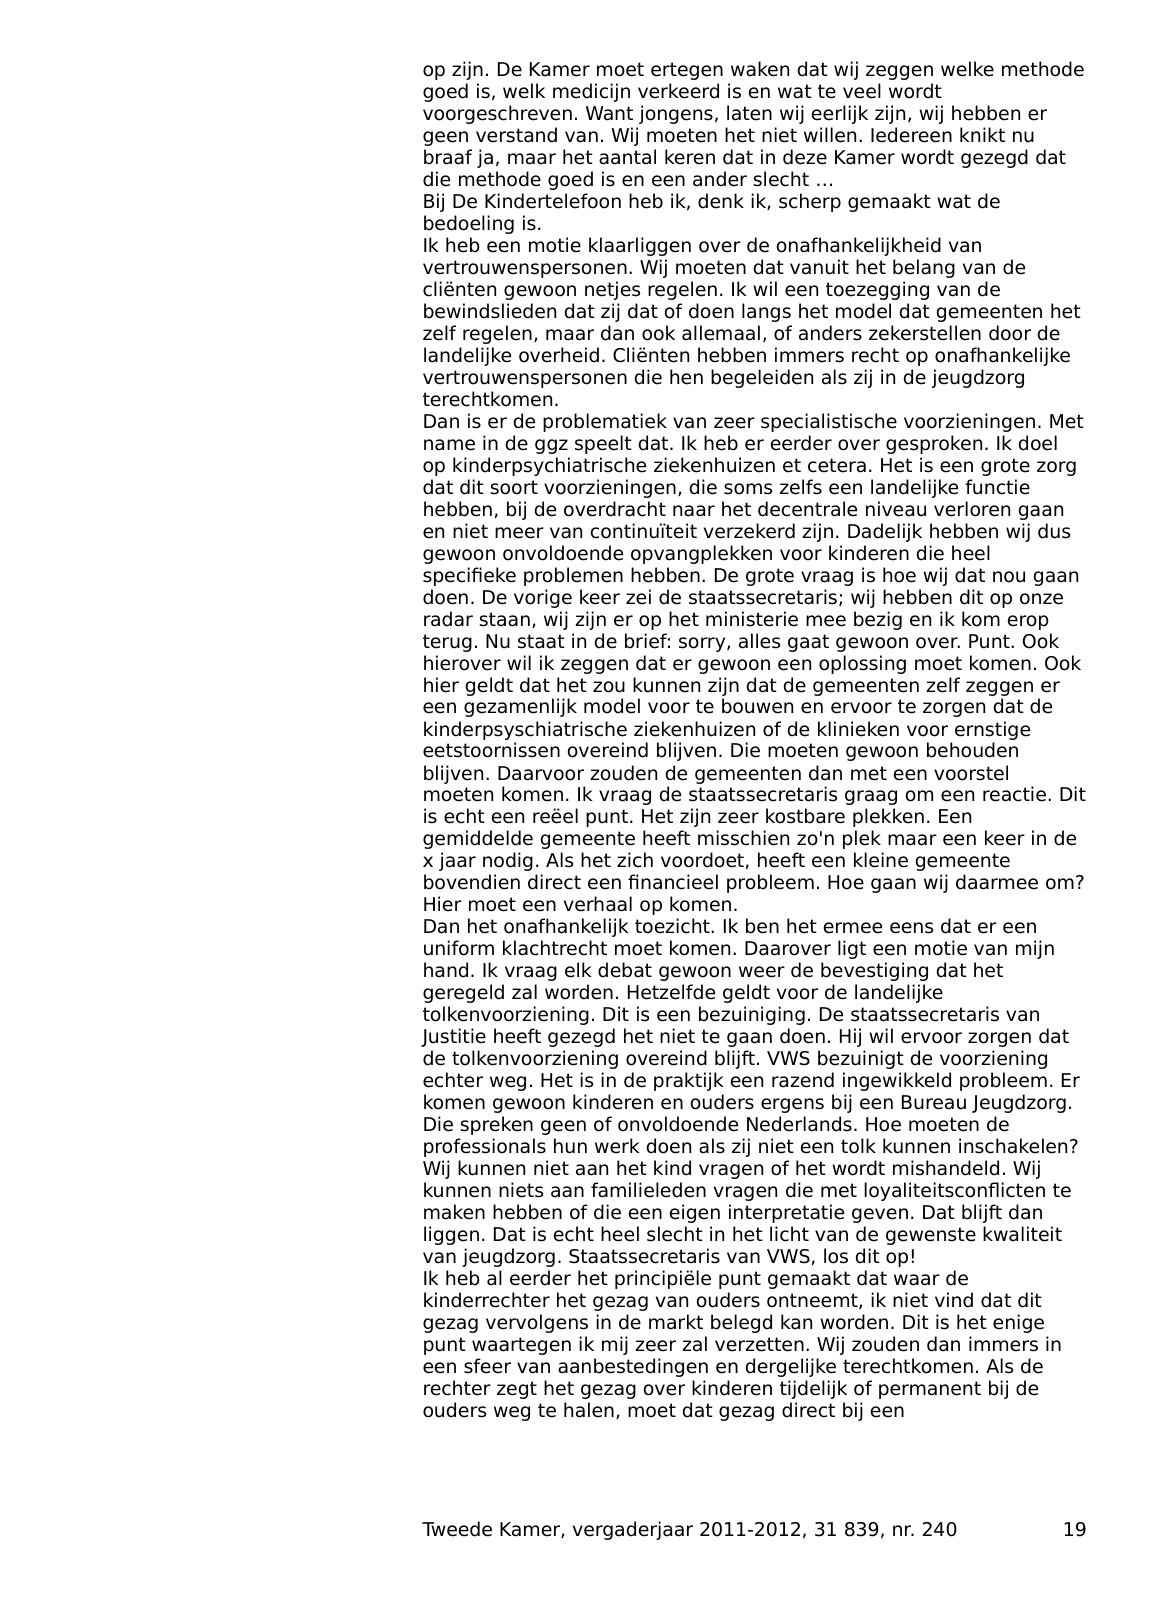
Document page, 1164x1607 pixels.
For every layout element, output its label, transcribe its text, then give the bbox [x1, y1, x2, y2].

text op zijn. De Kamer moet ertegen waken dat wij zeggen welke methode goed is, welk medicijn verkeerd is en wat te veel wordt voorgeschreven. Want jongens, laten wij eerlijk zijn, wij hebben er geen verstand van. Wij moeten het niet willen. Iedereen knikt nu braaf ja, maar het aantal keren dat in deze Kamer wordt gezegd dat die methode goed is en een ander slecht … [422, 59, 1087, 191]
text Ik heb al eerder het principiële punt gemaakt dat waar de kinderrechter het gezag van ouders ontneemt, ik niet vind dat dit gezag vervolgens in de markt belegd kan worden. Dit is het enige punt waartegen ik mij zeer zal verzetten. Wij zouden dan immers in een sfeer van aanbestedingen en dergelijke terechtkomen. Als de rechter zegt het gezag over kinderen tijdelijk of permanent bij de ouders weg te halen, moet dat gezag direct bij een [422, 1268, 1087, 1422]
text Dan het onafhankelijk toezicht. Ik ben het ermee eens dat er een uniform klachtrecht moet komen. Daarover ligt een motie van mijn hand. Ik vraag elk debat gewoon weer de bevestiging dat het geregeld zal worden. Hetzelfde geldt voor de landelijke tolkenvoorziening. Dit is een bezuiniging. De staatssecretaris van Justitie heeft gezegd het niet te gaan doen. Hij wil ervoor zorgen dat de tolkenvoorziening overeind blijft. VWS bezuinigt de voorziening echter weg. Het is in de praktijk een razend ingewikkeld probleem. Er komen gewoon kinderen en ouders ergens bij een Bureau Jeugdzorg. Die spreken geen of onvoldoende Nederlands. Hoe moeten de professionals hun werk doen als zij niet een tolk kunnen inschakelen? Wij kunnen niet aan het kind vragen of het wordt mishandeld. Wij kunnen niets aan familieleden vragen die met loyaliteitsconflicten te maken hebben of die een eigen interpretatie geven. Dat blijft dan liggen. Dat is echt heel slecht in het licht van de gewenste kwaliteit van jeugdzorg. Staatssecretaris van VWS, los dit op! [422, 916, 1087, 1268]
text Bij De Kindertelefoon heb ik, denk ik, scherp gemaakt wat de bedoeling is. [422, 191, 1087, 235]
text Dan is er de problematiek van zeer specialistische voorzieningen. Met name in de ggz speelt dat. Ik heb er eerder over gesproken. Ik doel op kinderpsychiatrische ziekenhuizen et cetera. Het is een grote zorg dat dit soort voorzieningen, die soms zelfs een landelijke functie hebben, bij de overdracht naar het decentrale niveau verloren gaan en niet meer van continuïteit verzekerd zijn. Dadelijk hebben wij dus gewoon onvoldoende opvangplekken voor kinderen die heel specifieke problemen hebben. De grote vraag is hoe wij dat nou gaan doen. De vorige keer zei de staatssecretaris; wij hebben dit op onze radar staan, wij zijn er op het ministerie mee bezig en ik kom erop terug. Nu staat in de brief: sorry, alles gaat gewoon over. Punt. Ook hierover wil ik zeggen dat er gewoon een oplossing moet komen. Ook hier geldt dat het zou kunnen zijn dat de gemeenten zelf zeggen er een gezamenlijk model voor te bouwen en ervoor te zorgen dat de kinderpsyschiatrische ziekenhuizen of de klinieken voor ernstige eetstoornissen overeind blijven. Die moeten gewoon behouden blijven. Daarvoor zouden de gemeenten dan met een voorstel moeten komen. Ik vraag de staatssecretaris graag om een reactie. Dit is echt een reëel punt. Het zijn zeer kostbare plekken. Een gemiddelde gemeente heeft misschien zo'n plek maar een keer in de x jaar nodig. Als het zich voordoet, heeft een kleine gemeente bovendien direct een financieel probleem. Hoe gaan wij daarmee om? Hier moet een verhaal op komen. [422, 411, 1087, 916]
text Ik heb een motie klaarliggen over de onafhankelijkheid van vertrouwenspersonen. Wij moeten dat vanuit het belang van de cliënten gewoon netjes regelen. Ik wil een toezegging van de bewindslieden dat zij dat of doen langs het model dat gemeenten het zelf regelen, maar dan ook allemaal, of anders zekerstellen door de landelijke overheid. Cliënten hebben immers recht op onafhankelijke vertrouwenspersonen die hen begeleiden als zij in de jeugdzorg terechtkomen. [422, 235, 1087, 411]
